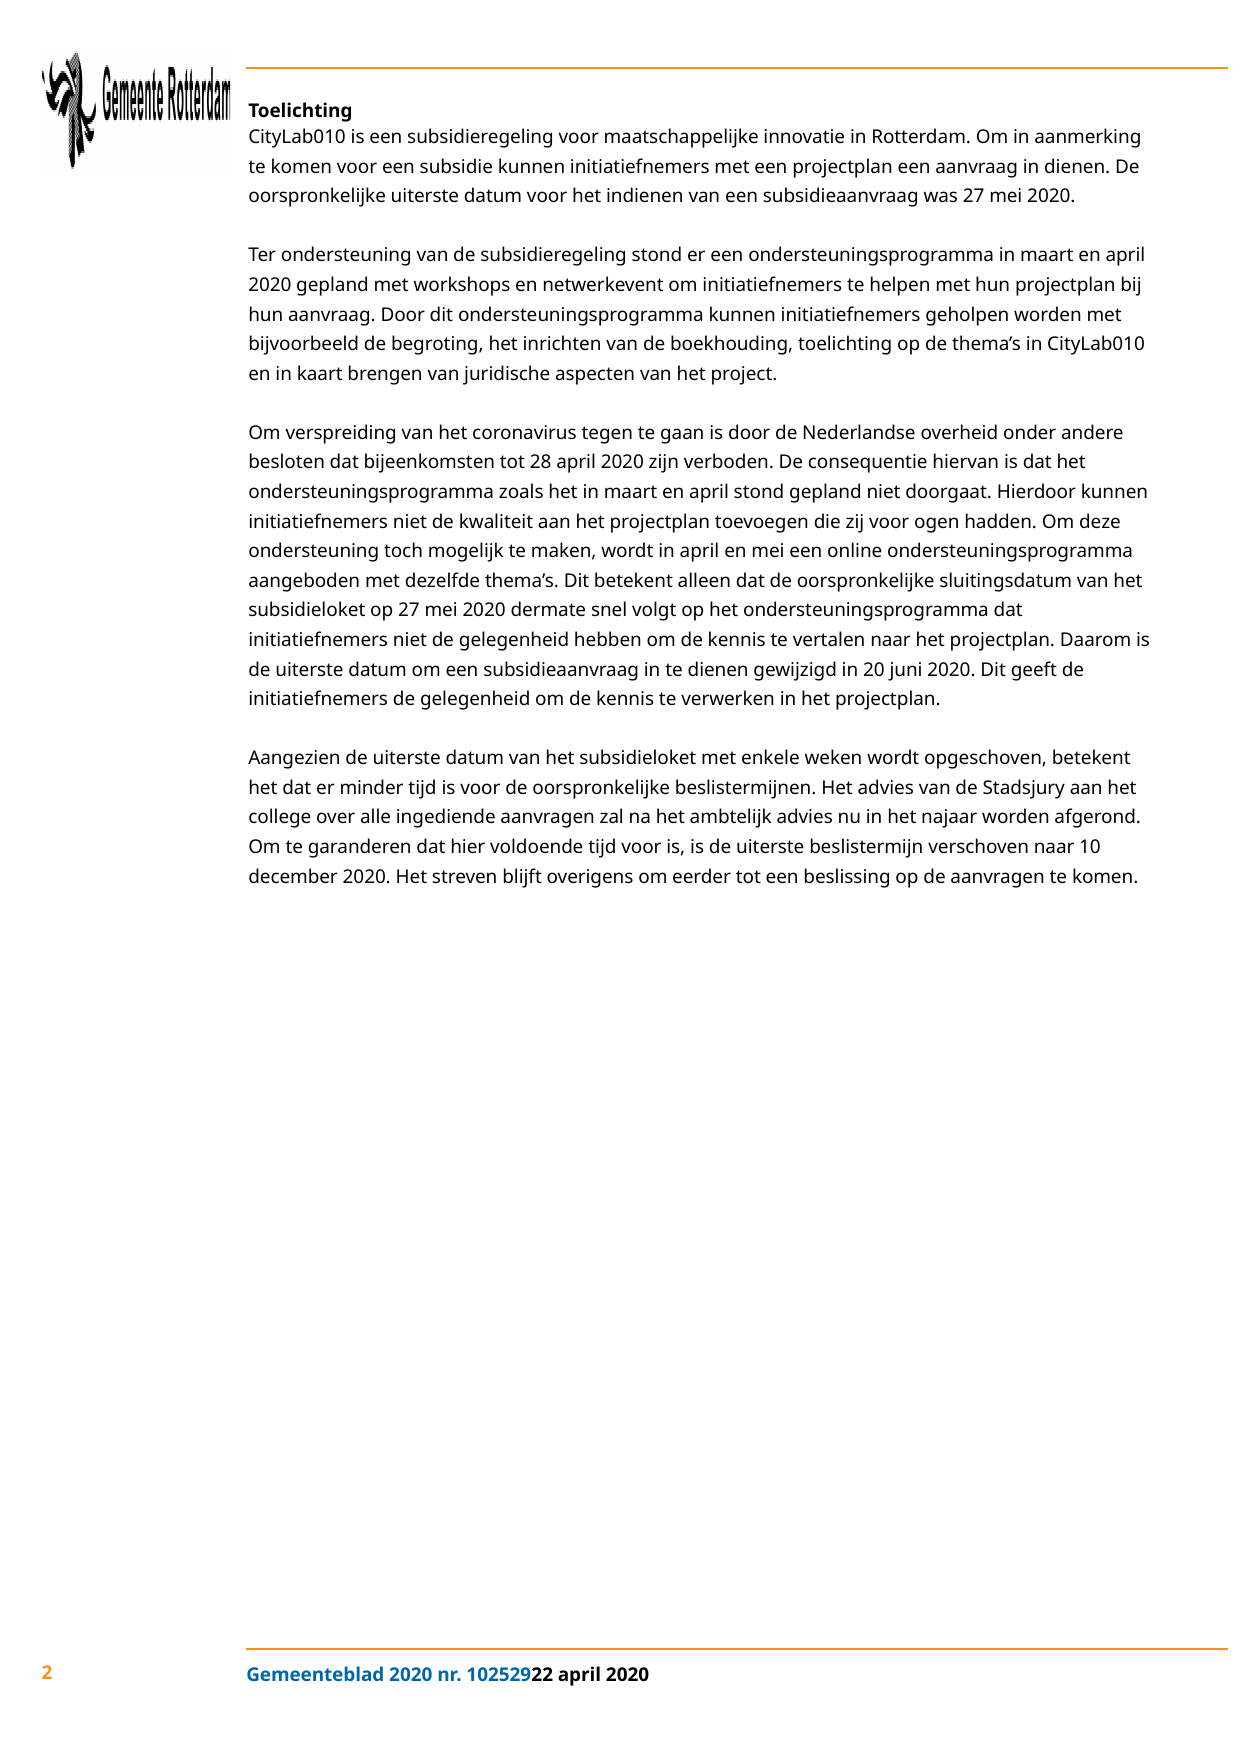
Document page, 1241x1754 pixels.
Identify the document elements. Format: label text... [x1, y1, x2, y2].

text Aangezien de uiterste datum van het subsidieloket met enkele weken wordt opgeschoven, betekent het dat er minder tijd is voor de oorspronkelijke beslistermijnen. Het advies van de Stadsjury aan het college over alle ingediende aanvragen zal na het ambtelijk advies nu in het najaar worden afgerond. Om te garanderen dat hier voldoende tijd voor is, is de uiterste beslistermijn verschoven naar 10 december 2020. Het streven blijft overigens om eerder tot een beslissing op de aanvragen te komen. [248, 744, 1152, 889]
text Toelichting [248, 95, 1152, 123]
text Ter ondersteuning van de subsidieregeling stond er een ondersteuningsprogramma in maart en april 2020 gepland met workshops en netwerkevent om initiatiefnemers te helpen met hun projectplan bij hun aanvraag. Door dit ondersteuningsprogramma kunnen initiatiefnemers geholpen worden met bijvoorbeeld de begroting, het inrichten van de boekhouding, toelichting op de thema’s in CityLab010 en in kaart brengen van juridische aspecten van het project. [248, 242, 1152, 386]
picture [41, 47, 231, 172]
text CityLab010 is een subsidieregeling voor maatschappelijke innovatie in Rotterdam. Om in aanmerking te komen voor een subsidie kunnen initiatiefnemers met een projectplan een aanvraag in dienen. De oorspronkelijke uiterste datum voor het indienen van een subsidieaanvraag was 27 mei 2020. [248, 123, 1152, 208]
text Om verspreiding van het coronavirus tegen te gaan is door de Nederlandse overheid onder andere besloten dat bijeenkomsten tot 28 april 2020 zijn verboden. De consequentie hiervan is dat het ondersteuningsprogramma zoals het in maart en april stond gepland niet doorgaat. Hierdoor kunnen initiatiefnemers niet de kwaliteit aan het projectplan toevoegen die zij voor ogen hadden. Om deze ondersteuning toch mogelijk te maken, wordt in april en mei een online ondersteuningsprogramma aangeboden met dezelfde thema’s. Dit betekent alleen dat de oorspronkelijke sluitingsdatum van het subsidieloket op 27 mei 2020 dermate snel volgt op het ondersteuningsprogramma dat initiatiefnemers niet de gelegenheid hebben om de kennis te vertalen naar het projectplan. Daarom is de uiterste datum om een subsidieaanvraag in te dienen gewijzigd in 20 juni 2020. Dit geeft de initiatiefnemers de gelegenheid om de kennis te verwerken in het projectplan. [248, 419, 1152, 711]
